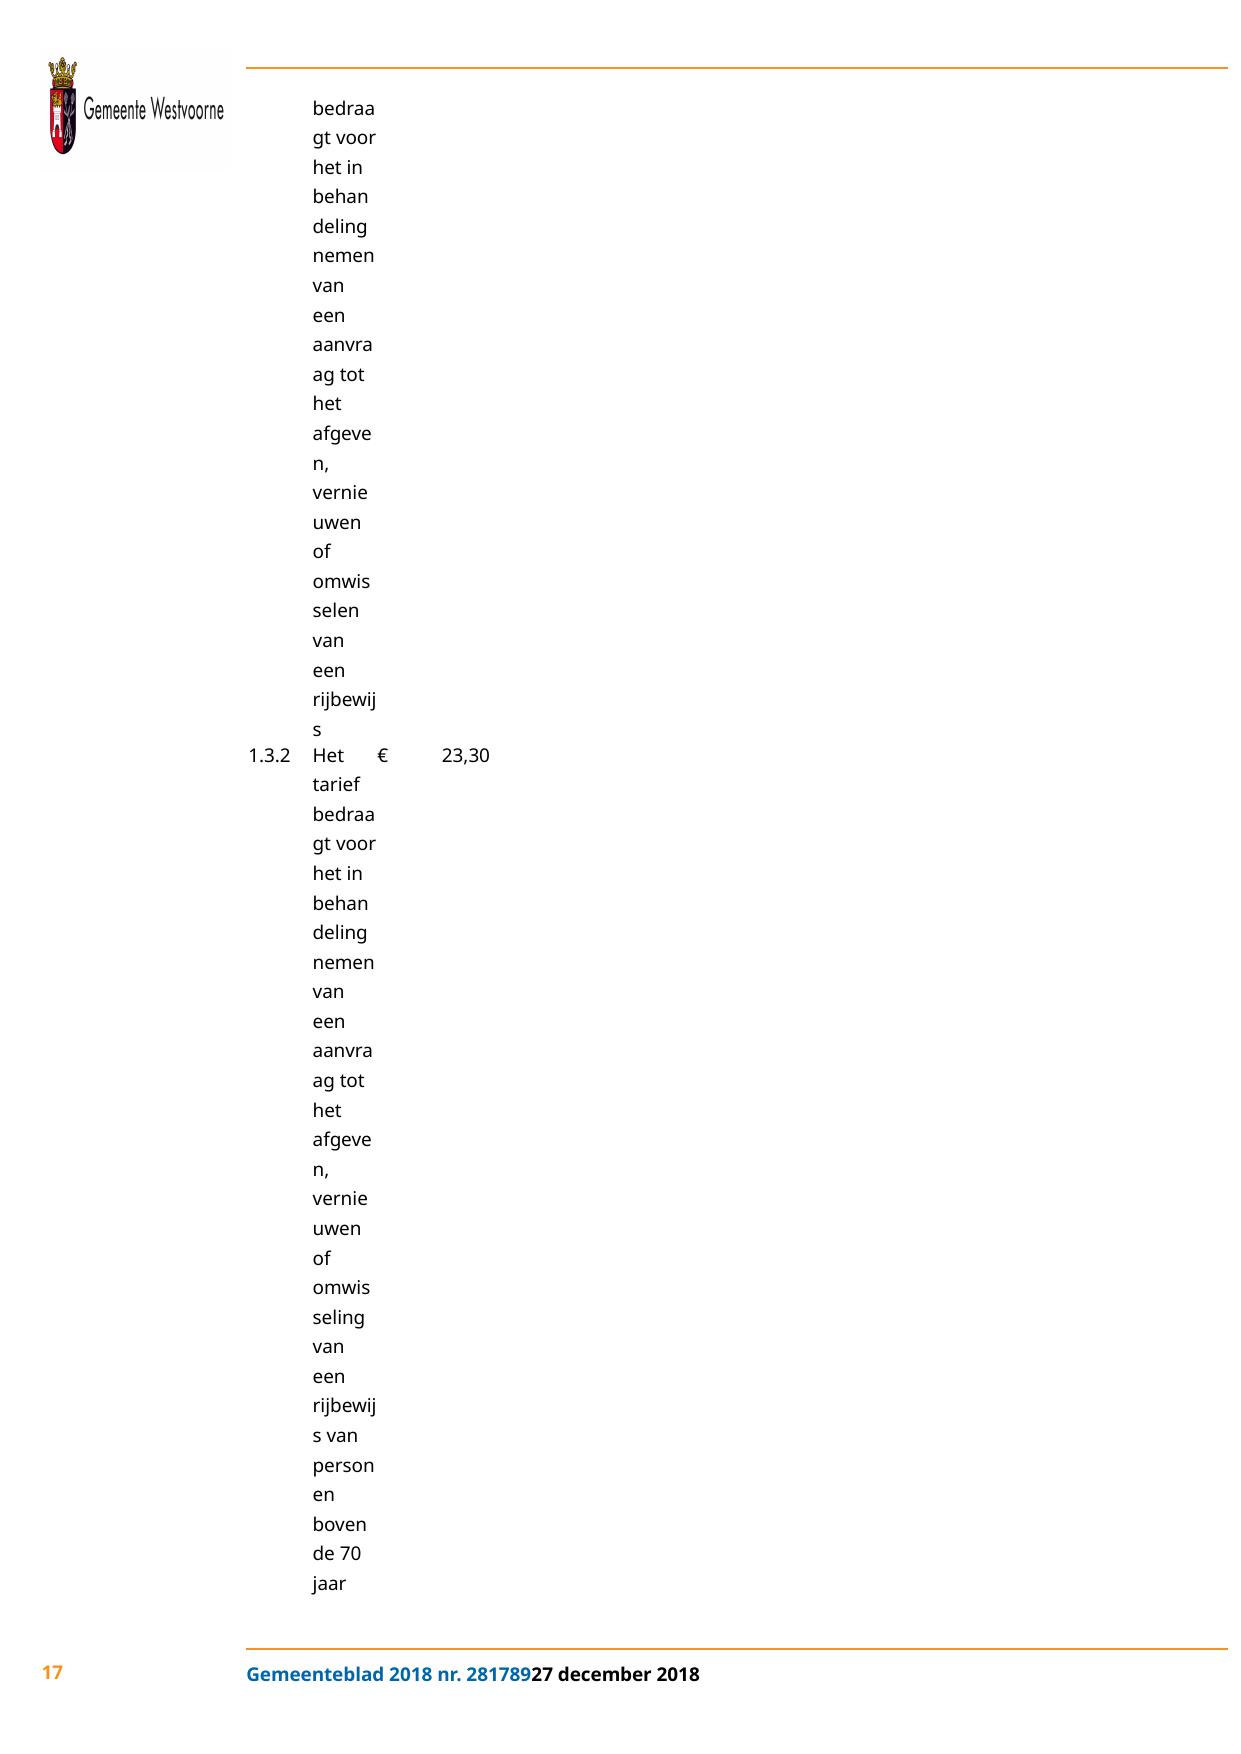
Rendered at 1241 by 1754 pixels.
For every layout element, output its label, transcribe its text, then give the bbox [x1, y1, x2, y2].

table_cell € [377, 742, 442, 1596]
table_cell 1.3.2 [248, 742, 312, 1596]
table_cell 23,30 [442, 742, 506, 1596]
picture [41, 47, 231, 172]
table_cell [248, 95, 312, 742]
table_cell bedraagt voor het in behandeling nemen van een aanvraag tot het afgeven, vernieuwen of omwisselen van een rijbewijs [313, 95, 377, 742]
table_cell [377, 95, 442, 742]
table_cell [442, 95, 506, 742]
table_cell Het tarief bedraagt voor het in behandeling nemen van een aanvraag tot het afgeven, vernieuwen of omwisseling van een rijbewijs van personen boven de 70 jaar [313, 742, 377, 1596]
